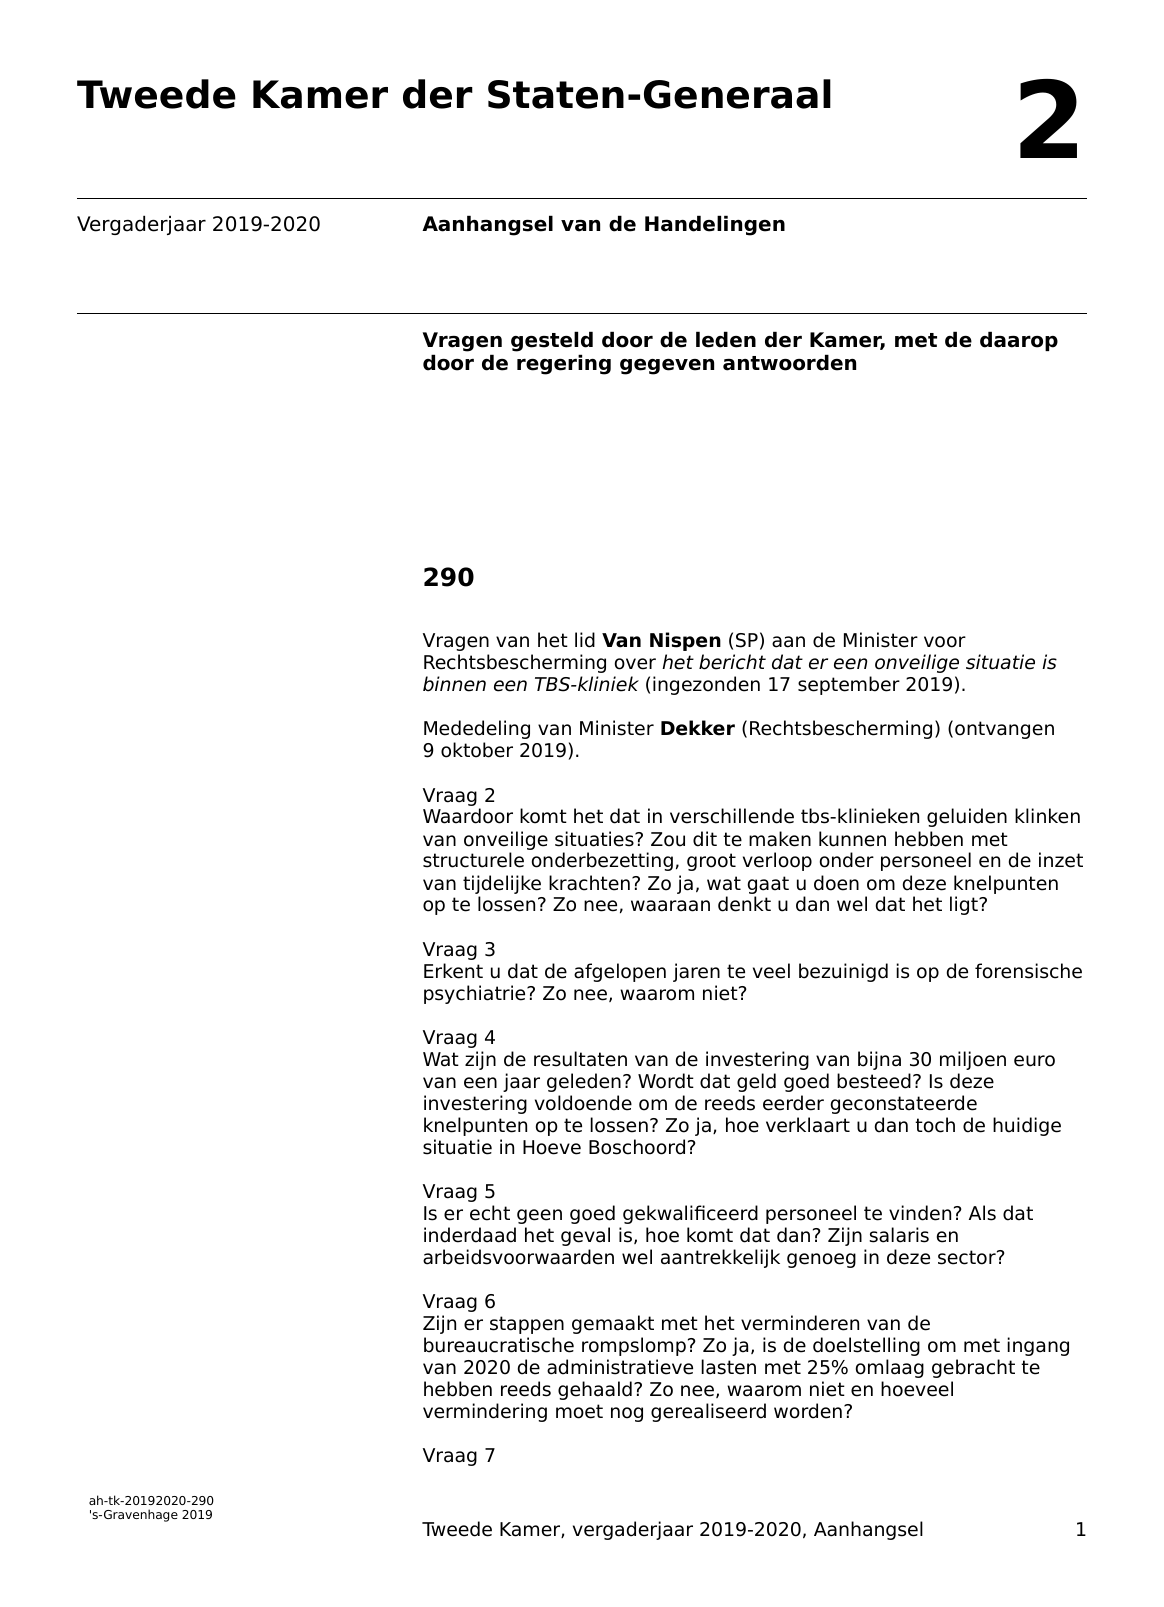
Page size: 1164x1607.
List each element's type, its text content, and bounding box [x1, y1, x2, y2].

text 290 [422, 563, 1087, 592]
text ah-tk-20192020-290 [88, 1494, 323, 1508]
text Waardoor komt het dat in verschillende tbs-klinieken geluiden klinken van onveilige situaties? Zou dit te maken kunnen hebben met structurele onderbezetting, groot verloop onder personeel en de inzet van tijdelijke krachten? Zo ja, wat gaat u doen om deze knelpunten op te lossen? Zo nee, waaraan denkt u dan wel dat het ligt? [422, 806, 1087, 916]
text Vraag 7 [422, 1445, 1087, 1467]
text Mededeling van Minister Dekker (Rechtsbescherming) (ontvangen 9 oktober 2019). [422, 718, 1087, 762]
text 's-Gravenhage 2019 [88, 1508, 323, 1522]
text Vraag 4 [422, 1027, 1087, 1049]
table_header 2 [886, 59, 1087, 198]
table_cell Vergaderjaar 2019-2020 [77, 199, 422, 313]
text Wat zijn de resultaten van de investering van bijna 30 miljoen euro van een jaar geleden? Wordt dat geld goed besteed? Is deze investering voldoende om de reeds eerder geconstateerde knelpunten op te lossen? Zo ja, hoe verklaart u dan toch de huidige situatie in Hoeve Boschoord? [422, 1049, 1087, 1158]
table_cell Vragen gesteld door de leden der Kamer, met de daarop door de regering gegeven antwoorden [422, 314, 1087, 375]
text Erkent u dat de afgelopen jaren te veel bezuinigd is op de forensische psychiatrie? Zo nee, waarom niet? [422, 961, 1087, 1004]
text Vraag 6 [422, 1291, 1087, 1313]
text Vraag 2 [422, 784, 1087, 806]
text Vraag 5 [422, 1181, 1087, 1203]
text Vragen van het lid Van Nispen (SP) aan de Minister voor Rechtsbescherming over het bericht dat er een onveilige situatie is binnen een TBS-kliniek (ingezonden 17 september 2019). [422, 630, 1087, 696]
table_cell [77, 314, 422, 375]
text Vraag 3 [422, 938, 1087, 961]
text Is er echt geen goed gekwalificeerd personeel te vinden? Als dat inderdaad het geval is, hoe komt dat dan? Zijn salaris en arbeidsvoorwaarden wel aantrekkelijk genoeg in deze sector? [422, 1203, 1087, 1269]
table_header Tweede Kamer der Staten-Generaal [77, 59, 886, 198]
text Zijn er stappen gemaakt met het verminderen van de bureaucratische rompslomp? Zo ja, is de doelstelling om met ingang van 2020 de administratieve lasten met 25% omlaag gebracht te hebben reeds gehaald? Zo nee, waarom niet en hoeveel vermindering moet nog gerealiseerd worden? [422, 1313, 1087, 1423]
table_cell Aanhangsel van de Handelingen [422, 199, 1087, 313]
